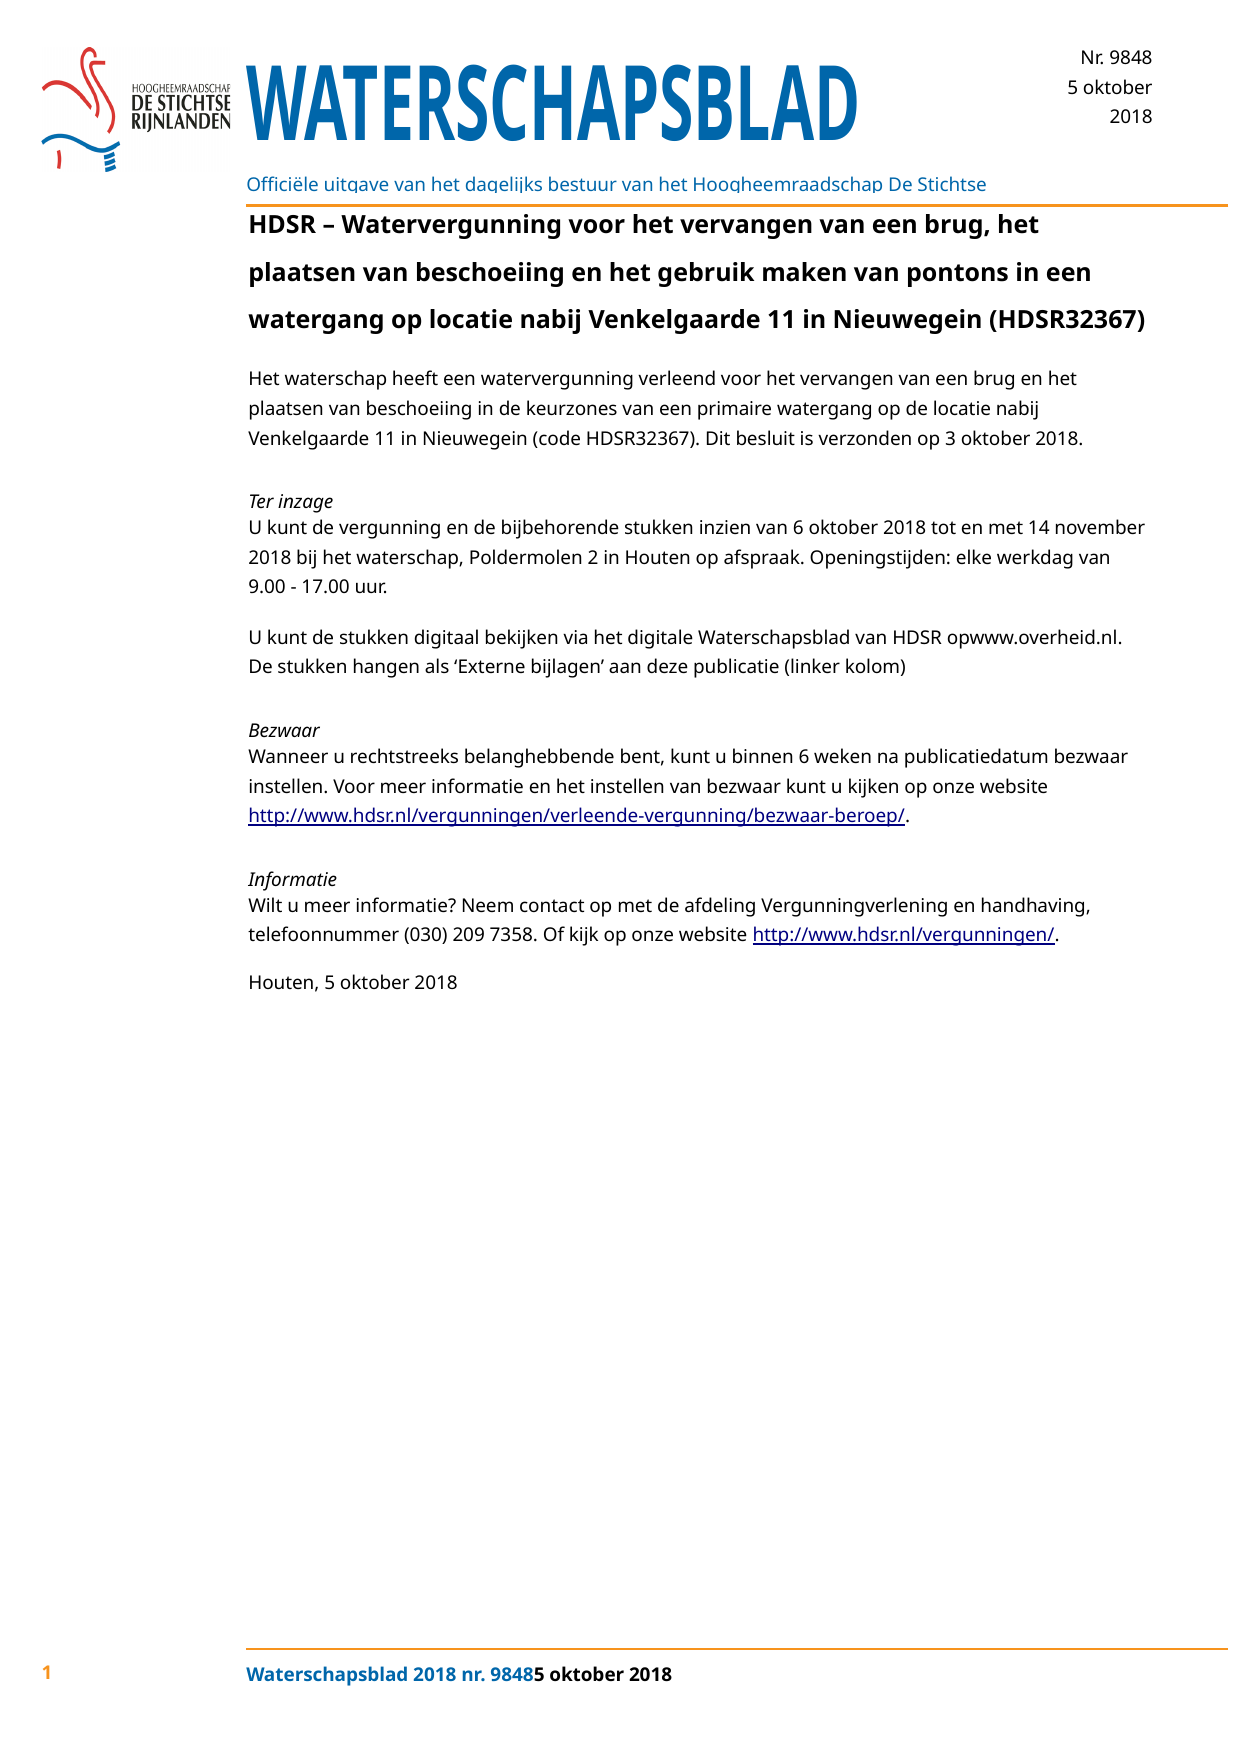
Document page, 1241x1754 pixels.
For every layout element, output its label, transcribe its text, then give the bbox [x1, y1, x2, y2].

text HDSR – Watervergunning voor het vervangen van een brug, het plaatsen van beschoeiing en het gebruik maken van pontons in een watergang op locatie nabij Venkelgaarde 11 in Nieuwegein (HDSR32367) [248, 207, 1152, 336]
text Het waterschap heeft een watervergunning verleend voor het vervangen van een brug en het plaatsen van beschoeiing in de keurzones van een primaire watergang op de locatie nabij Venkelgaarde 11 in Nieuwegein (code HDSR32367). Dit besluit is verzonden op 3 oktober 2018. [248, 366, 1152, 450]
text Bezwaar [248, 717, 1152, 743]
text U kunt de vergunning en de bijbehorende stukken inzien van 6 oktober 2018 tot en met 14 november 2018 bij het waterschap, Poldermolen 2 in Houten op afspraak. Openingstijden: elke werkdag van 9.00 - 17.00 uur. [248, 514, 1152, 599]
text Houten, 5 oktober 2018 [248, 969, 1152, 995]
text U kunt de stukken digitaal bekijken via het digitale Waterschapsblad van HDSR opwww.overheid.nl. De stukken hangen als ‘Externe bijlagen’ aan deze publicatie (linker kolom) [248, 624, 1152, 679]
text Wilt u meer informatie? Neem contact op met de afdeling Vergunningverlening en handhaving, telefoonnummer (030) 209 7358. Of kijk op onze website http://www.hdsr.nl/vergunningen/. [248, 892, 1152, 947]
text Wanneer u rechtstreeks belanghebbende bent, kunt u binnen 6 weken na publicatiedatum bezwaar instellen. Voor meer informatie en het instellen van bezwaar kunt u kijken op onze website http://www.hdsr.nl/vergunningen/verleende-vergunning/bezwaar-beroep/. [248, 743, 1152, 828]
text Ter inzage [248, 489, 1152, 514]
picture [41, 47, 231, 172]
text Informatie [248, 866, 1152, 892]
